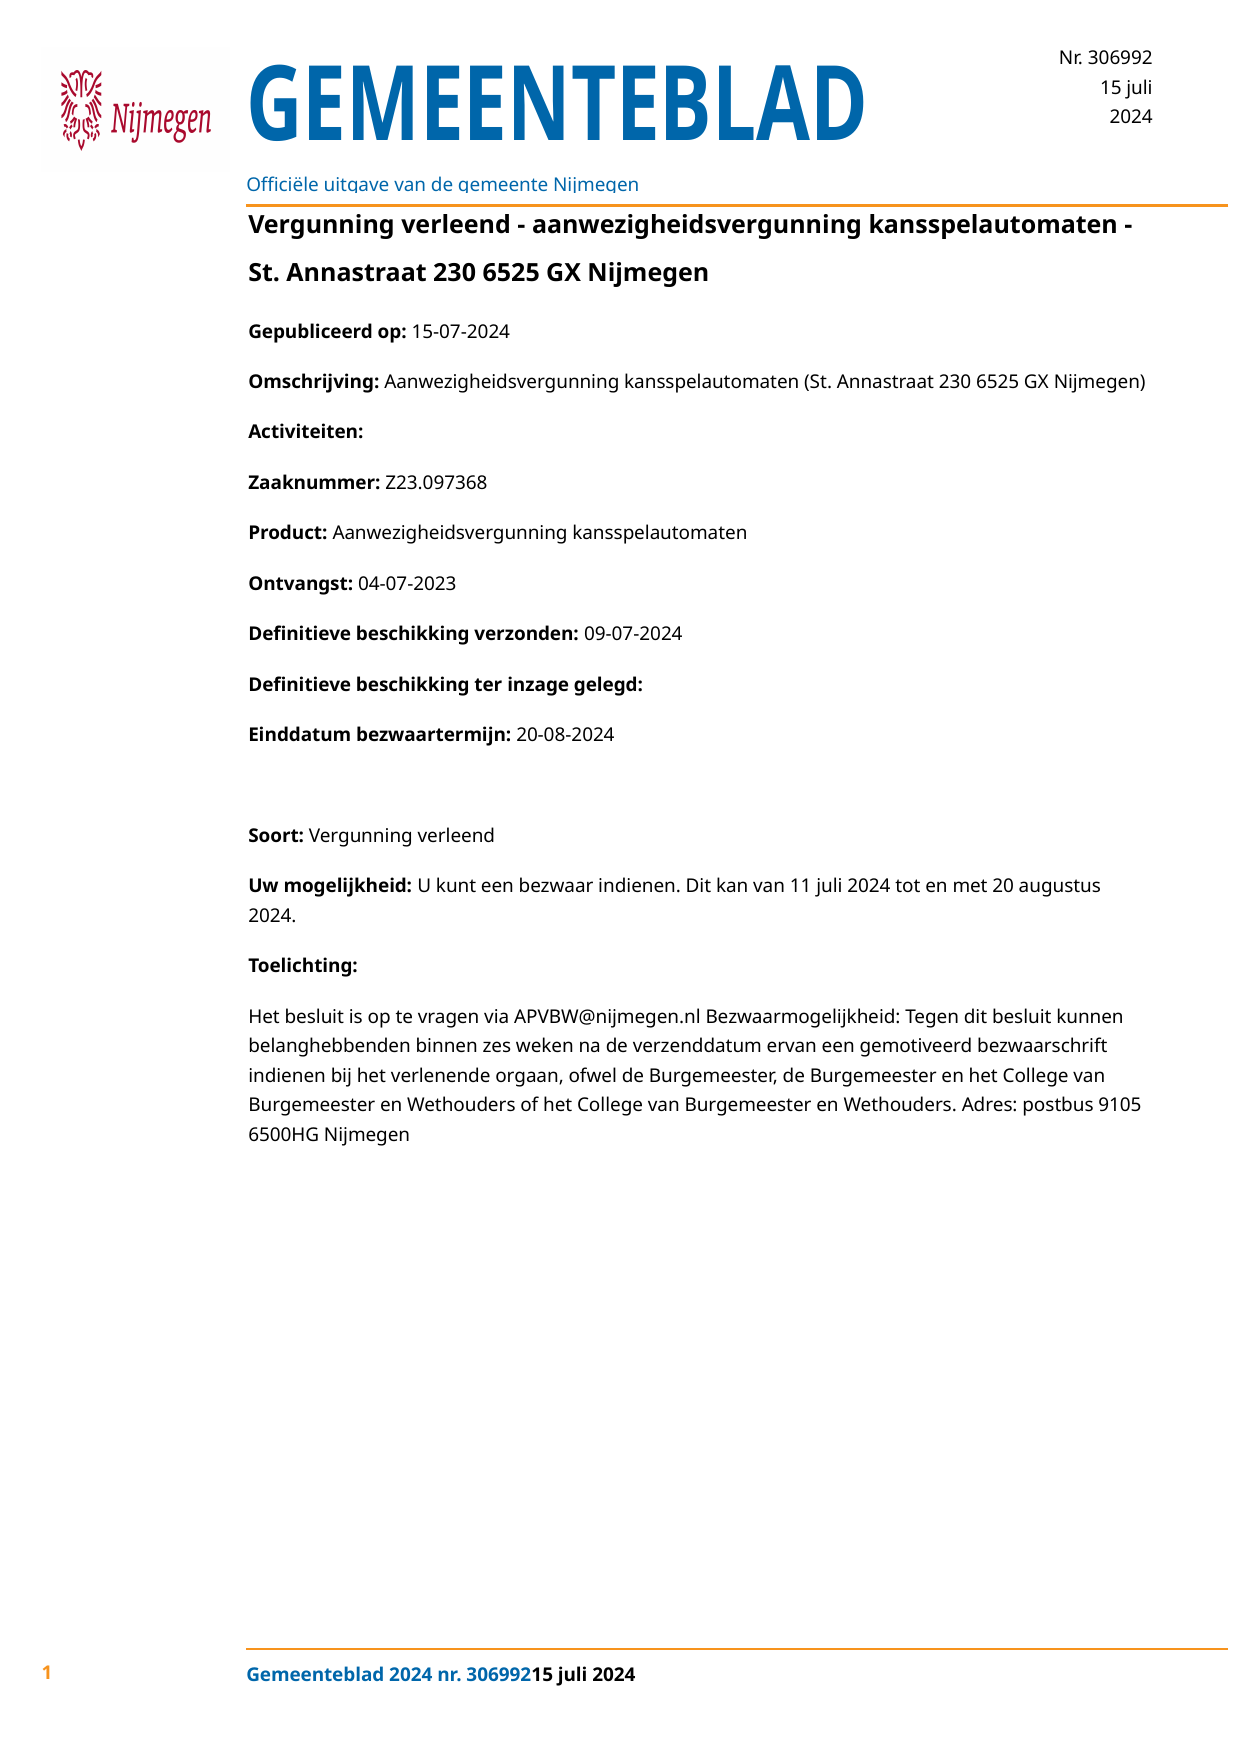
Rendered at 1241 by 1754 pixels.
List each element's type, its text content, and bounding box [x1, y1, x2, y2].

text Soort: Vergunning verleend [248, 822, 1152, 848]
text Ontvangst: 04-07-2023 [248, 570, 1152, 596]
text Het besluit is op te vragen via APVBW@nijmegen.nl Bezwaarmogelijkheid: Tegen dit besluit kunnen belanghebbenden binnen zes weken na de verzenddatum ervan een gemotiveerd bezwaarschrift indienen bij het verlenende orgaan, ofwel de Burgemeester, de Burgemeester en het College van Burgemeester en Wethouders of het College van Burgemeester en Wethouders. Adres: postbus 9105 6500HG Nijmegen [248, 1003, 1152, 1147]
text Product: Aanwezigheidsvergunning kansspelautomaten [248, 519, 1152, 545]
text Zaaknummer: Z23.097368 [248, 469, 1152, 495]
picture [41, 47, 231, 172]
text Gepubliceerd op: 15-07-2024 [248, 318, 1152, 344]
text Omschrijving: Aanwezigheidsvergunning kansspelautomaten (St. Annastraat 230 6525 GX Nijmegen) [248, 368, 1152, 394]
text Definitieve beschikking ter inzage gelegd: [248, 671, 1152, 697]
text Vergunning verleend - aanwezigheidsvergunning kansspelautomaten - St. Annastraat 230 6525 GX Nijmegen [248, 207, 1152, 288]
text Toelichting: [248, 952, 1152, 978]
text Definitieve beschikking verzonden: 09-07-2024 [248, 620, 1152, 646]
text Einddatum bezwaartermijn: 20-08-2024 [248, 721, 1152, 747]
text Uw mogelijkheid: U kunt een bezwaar indienen. Dit kan van 11 juli 2024 tot en met 20 augustus 2024. [248, 872, 1152, 928]
text Activiteiten: [248, 419, 1152, 444]
